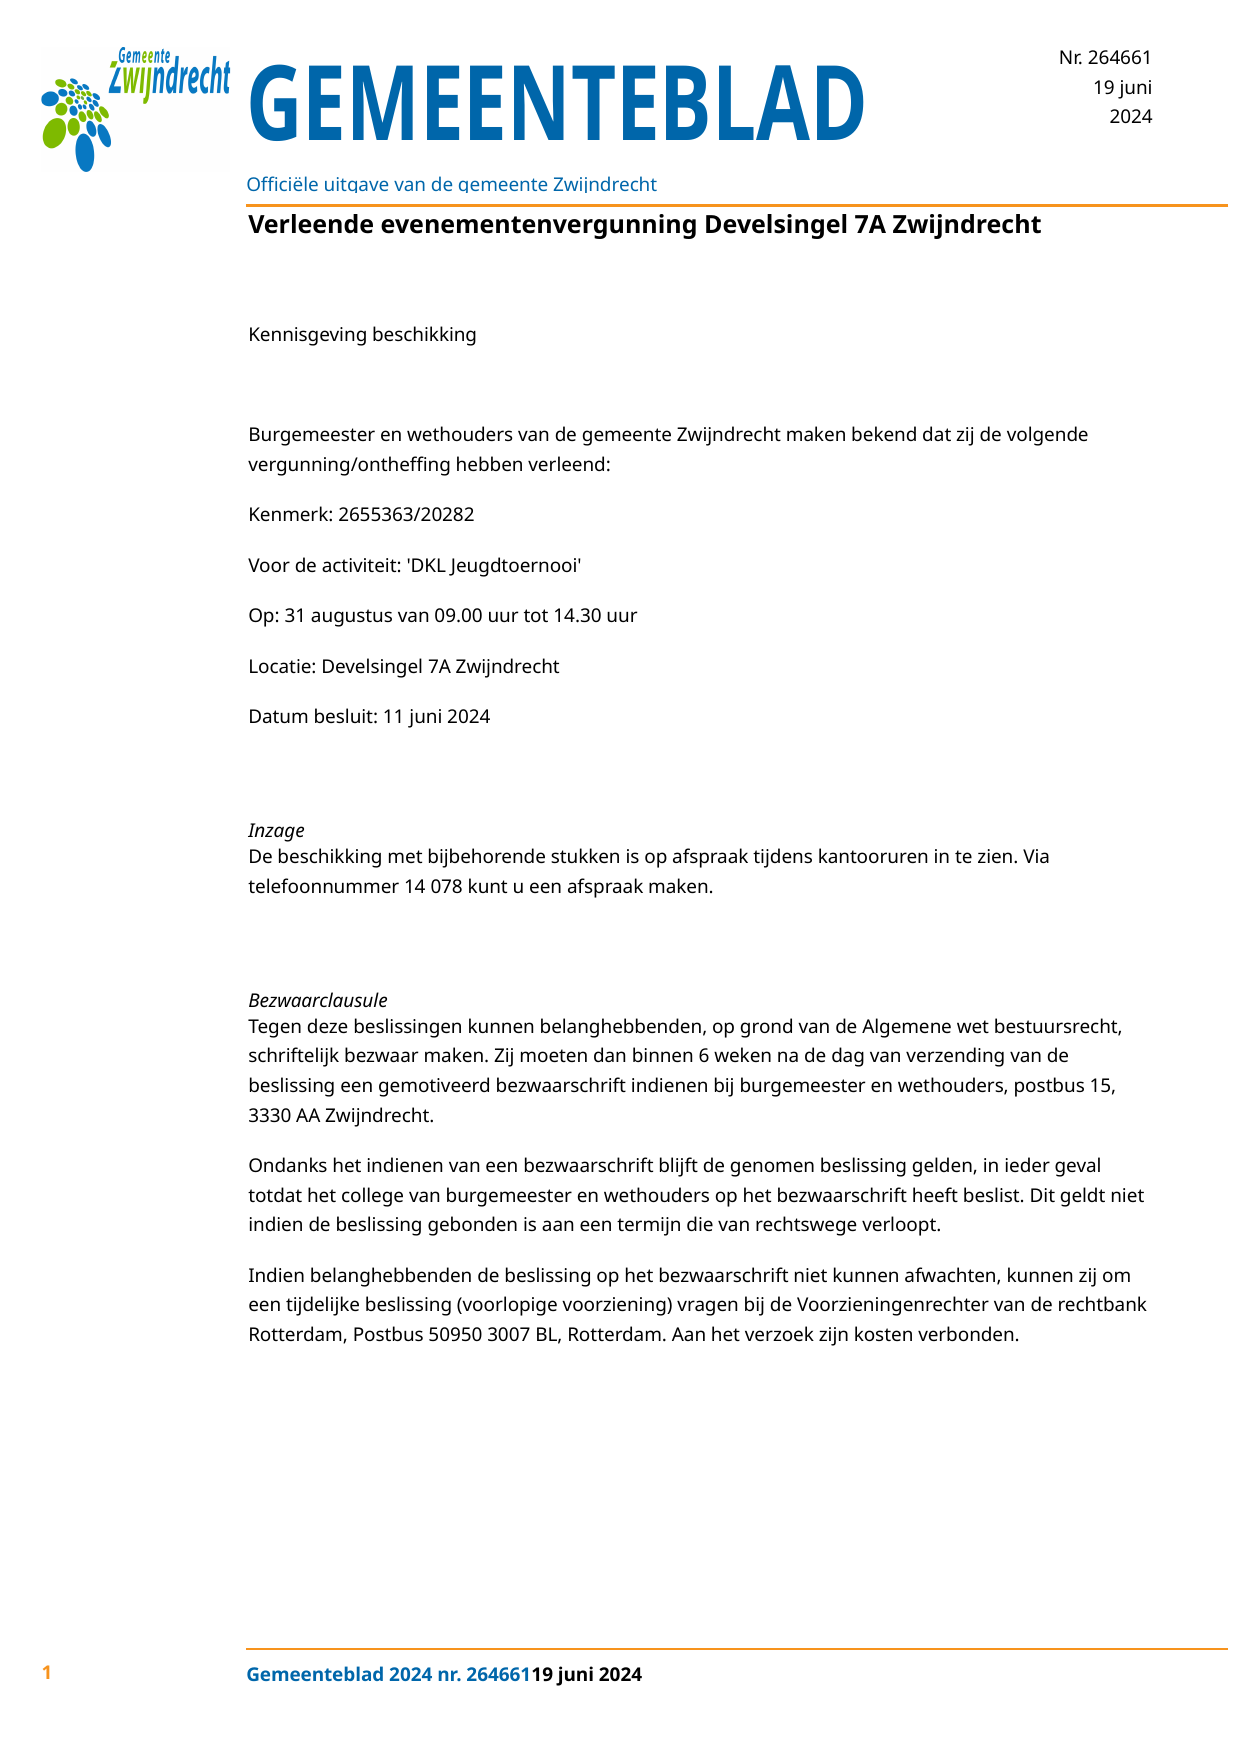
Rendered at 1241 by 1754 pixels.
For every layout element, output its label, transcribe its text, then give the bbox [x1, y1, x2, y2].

text De beschikking met bijbehorende stukken is op afspraak tijdens kantooruren in te zien. Via telefoonnummer 14 078 kunt u een afspraak maken. [248, 843, 1152, 899]
text Kenmerk: 2655363/20282 [248, 502, 1152, 527]
text Voor de activiteit: 'DKL Jeugdtoernooi' [248, 552, 1152, 578]
text Datum besluit: 11 juni 2024 [248, 703, 1152, 729]
text Ondanks het indienen van een bezwaarschrift blijft de genomen beslissing gelden, in ieder geval totdat het college van burgemeester en wethouders op het bezwaarschrift heeft beslist. Dit geldt niet indien de beslissing gebonden is aan een termijn die van rechtswege verloopt. [248, 1152, 1152, 1237]
text Op: 31 augustus van 09.00 uur tot 14.30 uur [248, 602, 1152, 628]
text Locatie: Develsingel 7A Zwijndrecht [248, 653, 1152, 678]
text Burgemeester en wethouders van de gemeente Zwijndrecht maken bekend dat zij de volgende vergunning/ontheffing hebben verleend: [248, 422, 1152, 477]
text Verleende evenementenvergunning Develsingel 7A Zwijndrecht [248, 207, 1152, 241]
text Tegen deze beslissingen kunnen belanghebbenden, op grond van de Algemene wet bestuursrecht, schriftelijk bezwaar maken. Zij moeten dan binnen 6 weken na de dag van verzending van de beslissing een gemotiveerd bezwaarschrift indienen bij burgemeester en wethouders, postbus 15, 3330 AA Zwijndrecht. [248, 1013, 1152, 1127]
picture [41, 47, 231, 172]
text Indien belanghebbenden de beslissing op het bezwaarschrift niet kunnen afwachten, kunnen zij om een tijdelijke beslissing (voorlopige voorziening) vragen bij de Voorzieningenrechter van de rechtbank Rotterdam, Postbus 50950 3007 BL, Rotterdam. Aan het verzoek zijn kosten verbonden. [248, 1262, 1152, 1347]
text Bezwaarclausule [248, 987, 1152, 1013]
text Kennisgeving beschikking [248, 321, 1152, 346]
text Inzage [248, 818, 1152, 843]
